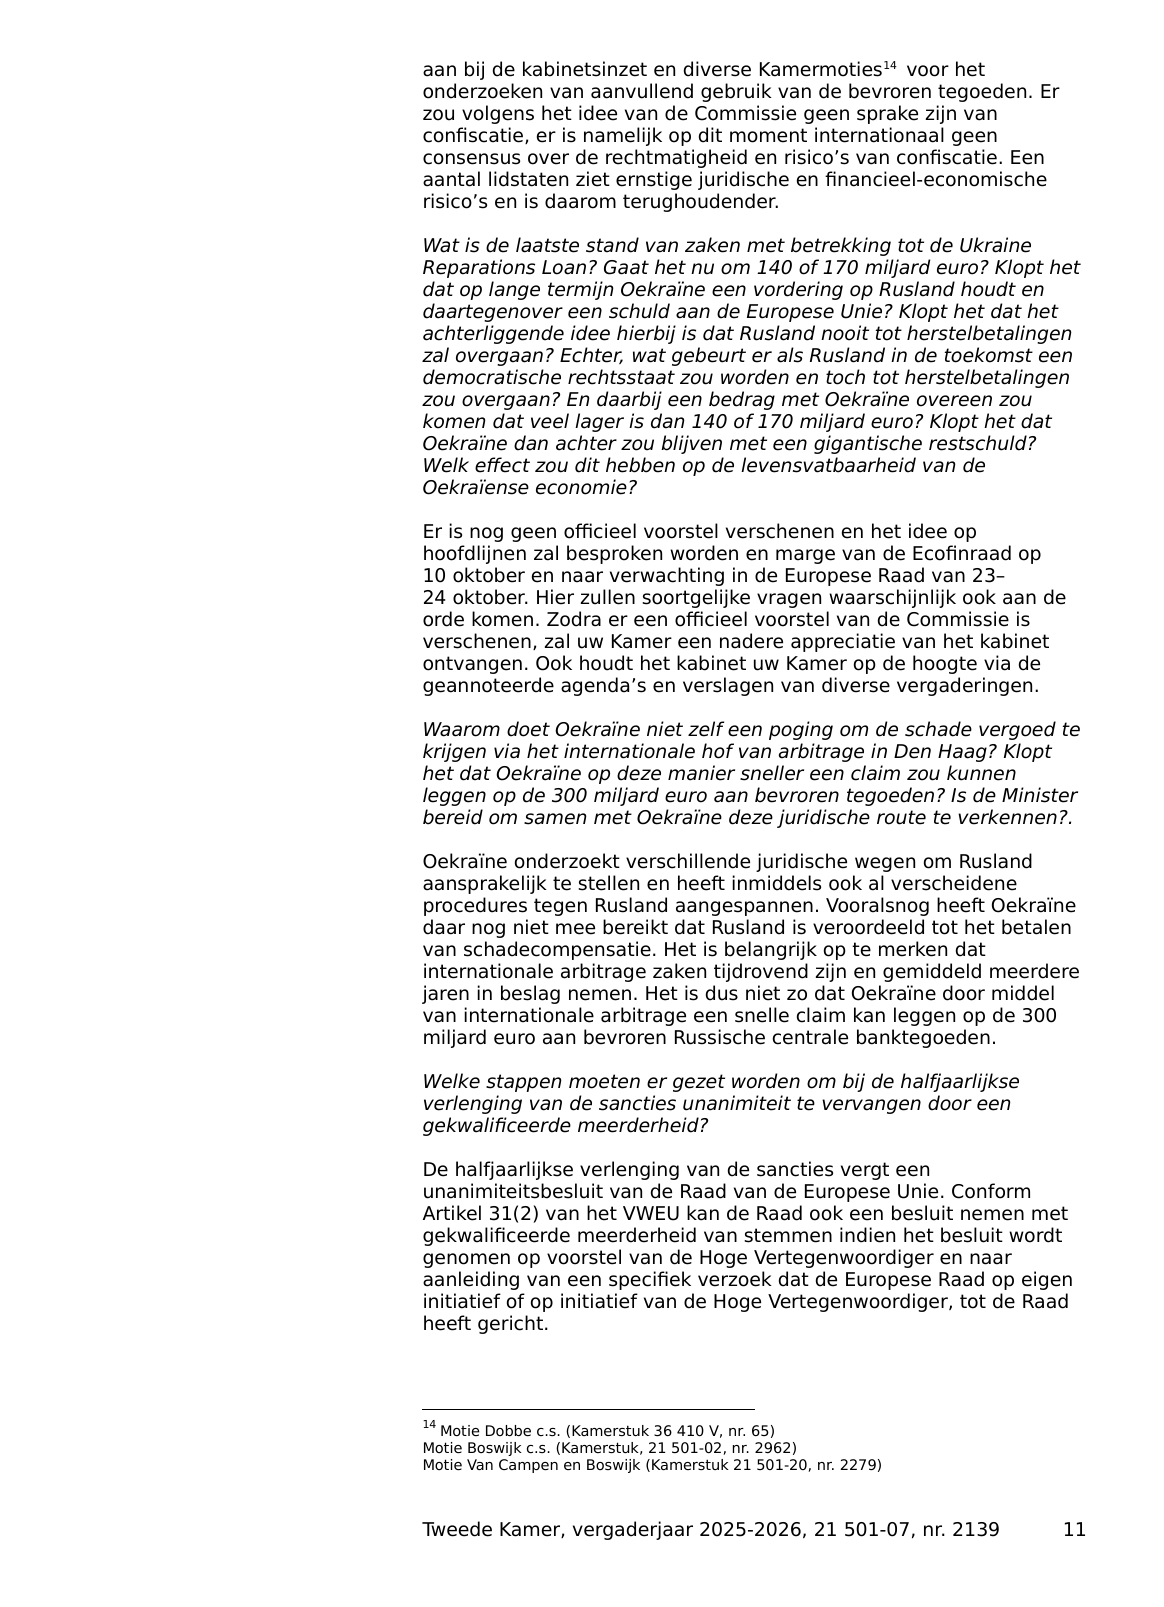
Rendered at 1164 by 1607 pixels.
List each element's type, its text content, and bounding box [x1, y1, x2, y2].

text Waarom doet Oekraïne niet zelf een poging om de schade vergoed te krijgen via het internationale hof van arbitrage in Den Haag? Klopt het dat Oekraïne op deze manier sneller een claim zou kunnen leggen op de 300 miljard euro aan bevroren tegoeden? Is de Minister bereid om samen met Oekraïne deze juridische route te verkennen?. [422, 719, 1087, 829]
text Wat is de laatste stand van zaken met betrekking tot de Ukraine Reparations Loan? Gaat het nu om 140 of 170 miljard euro? Klopt het dat op lange termijn Oekraïne een vordering op Rusland houdt en daartegenover een schuld aan de Europese Unie? Klopt het dat het achterliggende idee hierbij is dat Rusland nooit tot herstelbetalingen zal overgaan? Echter, wat gebeurt er als Rusland in de toekomst een democratische rechtsstaat zou worden en toch tot herstelbetalingen zou overgaan? En daarbij een bedrag met Oekraïne overeen zou komen dat veel lager is dan 140 of 170 miljard euro? Klopt het dat Oekraïne dan achter zou blijven met een gigantische restschuld? Welk effect zou dit hebben op de levensvatbaarheid van de Oekraïense economie? [422, 235, 1087, 499]
text Er is nog geen officieel voorstel verschenen en het idee op hoofdlijnen zal besproken worden en marge van de Ecofinraad op 10 oktober en naar verwachting in de Europese Raad van 23–24 oktober. Hier zullen soortgelijke vragen waarschijnlijk ook aan de orde komen. Zodra er een officieel voorstel van de Commissie is verschenen, zal uw Kamer een nadere appreciatie van het kabinet ontvangen. Ook houdt het kabinet uw Kamer op de hoogte via de geannoteerde agenda’s en verslagen van diverse vergaderingen. [422, 521, 1087, 697]
text aan bij de kabinetsinzet en diverse Kamermoties voor het onderzoeken van aanvullend gebruik van de bevroren tegoeden. Er zou volgens het idee van de Commissie geen sprake zijn van confiscatie, er is namelijk op dit moment internationaal geen consensus over de rechtmatigheid en risico’s van confiscatie. Een aantal lidstaten ziet ernstige juridische en financieel-economische risico’s en is daarom terughoudender. [422, 59, 1087, 213]
text De halfjaarlijkse verlenging van de sancties vergt een unanimiteitsbesluit van de Raad van de Europese Unie. Conform Artikel 31(2) van het VWEU kan de Raad ook een besluit nemen met gekwalificeerde meerderheid van stemmen indien het besluit wordt genomen op voorstel van de Hoge Vertegenwoordiger en naar aanleiding van een specifiek verzoek dat de Europese Raad op eigen initiatief of op initiatief van de Hoge Vertegenwoordiger, tot de Raad heeft gericht. [422, 1159, 1087, 1335]
text Motie Dobbe c.s. (Kamerstuk 36 410 V, nr. 65) [422, 1418, 1087, 1441]
text Motie Boswijk c.s. (Kamerstuk, 21 501-02, nr. 2962) [422, 1441, 1087, 1457]
text Welke stappen moeten er gezet worden om bij de halfjaarlijkse verlenging van de sancties unanimiteit te vervangen door een gekwalificeerde meerderheid? [422, 1071, 1087, 1137]
text Oekraïne onderzoekt verschillende juridische wegen om Rusland aansprakelijk te stellen en heeft inmiddels ook al verscheidene procedures tegen Rusland aangespannen. Vooralsnog heeft Oekraïne daar nog niet mee bereikt dat Rusland is veroordeeld tot het betalen van schadecompensatie. Het is belangrijk op te merken dat internationale arbitrage zaken tijdrovend zijn en gemiddeld meerdere jaren in beslag nemen. Het is dus niet zo dat Oekraïne door middel van internationale arbitrage een snelle claim kan leggen op de 300 miljard euro aan bevroren Russische centrale banktegoeden. [422, 851, 1087, 1049]
text Motie Van Campen en Boswijk (Kamerstuk 21 501-20, nr. 2279) [422, 1457, 1087, 1474]
